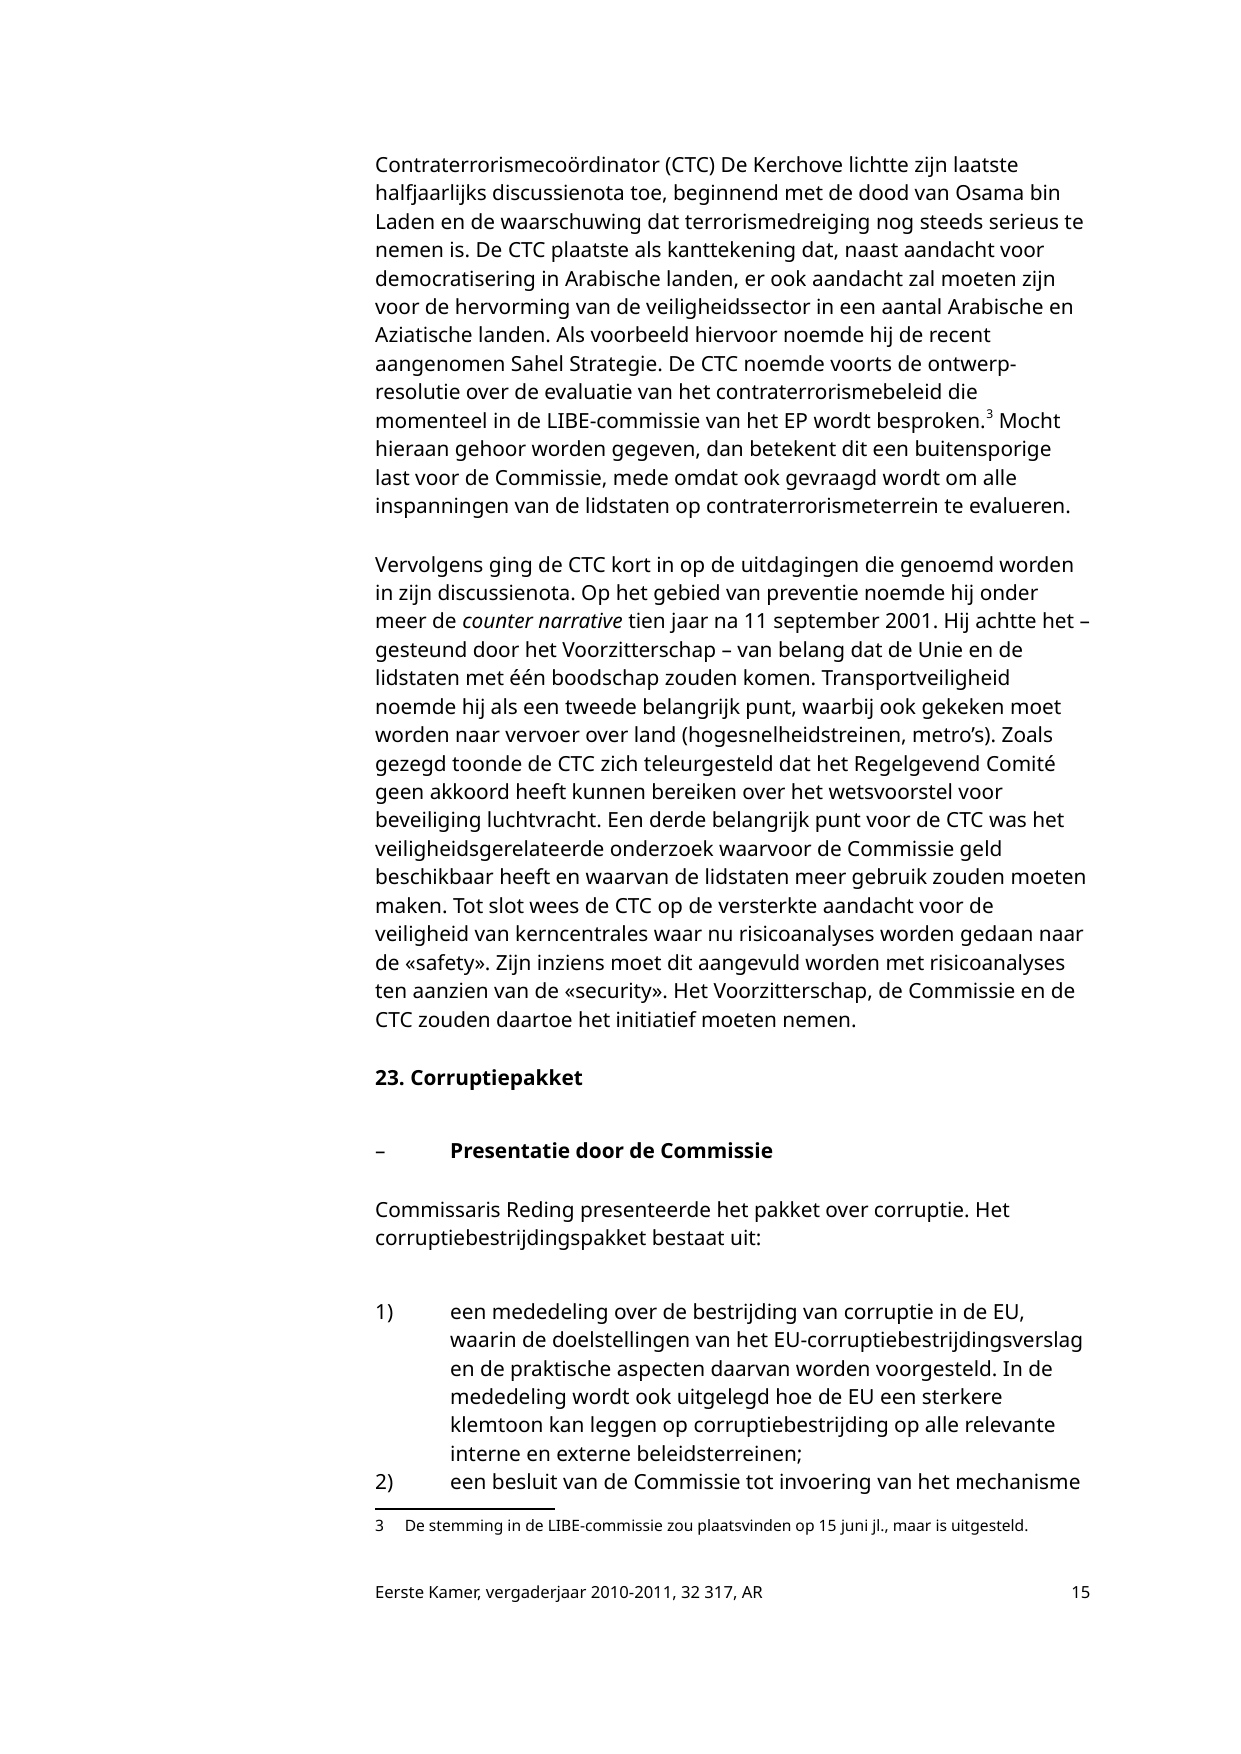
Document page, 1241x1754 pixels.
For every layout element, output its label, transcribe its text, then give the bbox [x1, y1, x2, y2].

text Vervolgens ging de CTC kort in op de uitdagingen die genoemd worden in zijn discussienota. Op het gebied van preventie noemde hij onder meer de counter narrative tien jaar na 11 september 2001. Hij achtte het – gesteund door het Voorzitterschap – van belang dat de Unie en de lidstaten met één boodschap zouden komen. Transportveiligheid noemde hij als een tweede belangrijk punt, waarbij ook gekeken moet worden naar vervoer over land (hogesnelheidstreinen, metro’s). Zoals gezegd toonde de CTC zich teleurgesteld dat het Regelgevend Comité geen akkoord heeft kunnen bereiken over het wetsvoorstel voor beveiliging luchtvracht. Een derde belangrijk punt voor de CTC was het veiligheidsgerelateerde onderzoek waarvoor de Commissie geld beschikbaar heeft en waarvan de lidstaten meer gebruik zouden moeten maken. Tot slot wees de CTC op de versterkte aandacht voor de veiligheid van kerncentrales waar nu risicoanalyses worden gedaan naar de «safety». Zijn inziens moet dit aangevuld worden met risicoanalyses ten aanzien van de «security». Het Voorzitterschap, de Commissie en de CTC zouden daartoe het initiatief moeten nemen. [375, 550, 1090, 1033]
text Commissaris Reding presenteerde het pakket over corruptie. Het corruptiebestrijdingspakket bestaat uit: [375, 1195, 1090, 1252]
text 23. Corruptiepakket [375, 1063, 1090, 1092]
list een mededeling over de bestrijding van corruptie in de EU, waarin de doelstellingen van het EU-corruptiebestrijdingsverslag en de praktische aspecten daarvan worden voorgesteld. In de mededeling wordt ook uitgelegd hoe de EU een sterkere klemtoon kan leggen op corruptiebestrijding op alle relevante interne en externe beleidsterreinen; [375, 1297, 1090, 1467]
text De stemming in de LIBE-commissie zou plaatsvinden op 15 juni jl., maar is uitgesteld. [375, 1479, 1090, 1536]
list Presentatie door de Commissie [375, 1137, 1090, 1165]
text Contraterrorismecoördinator (CTC) De Kerchove lichtte zijn laatste halfjaarlijks discussienota toe, beginnend met de dood van Osama bin Laden en de waarschuwing dat terrorismedreiging nog steeds serieus te nemen is. De CTC plaatste als kanttekening dat, naast aandacht voor democratisering in Arabische landen, er ook aandacht zal moeten zijn voor de hervorming van de veiligheidssector in een aantal Arabische en Aziatische landen. Als voorbeeld hiervoor noemde hij de recent aangenomen Sahel Strategie. De CTC noemde voorts de ontwerp-resolutie over de evaluatie van het contraterrorismebeleid die momenteel in de LIBE-commissie van het EP wordt besproken. Mocht hieraan gehoor worden gegeven, dan betekent dit een buitensporige last voor de Commissie, mede omdat ook gevraagd wordt om alle inspanningen van de lidstaten op contraterrorismeterrein te evalueren. [375, 150, 1090, 520]
